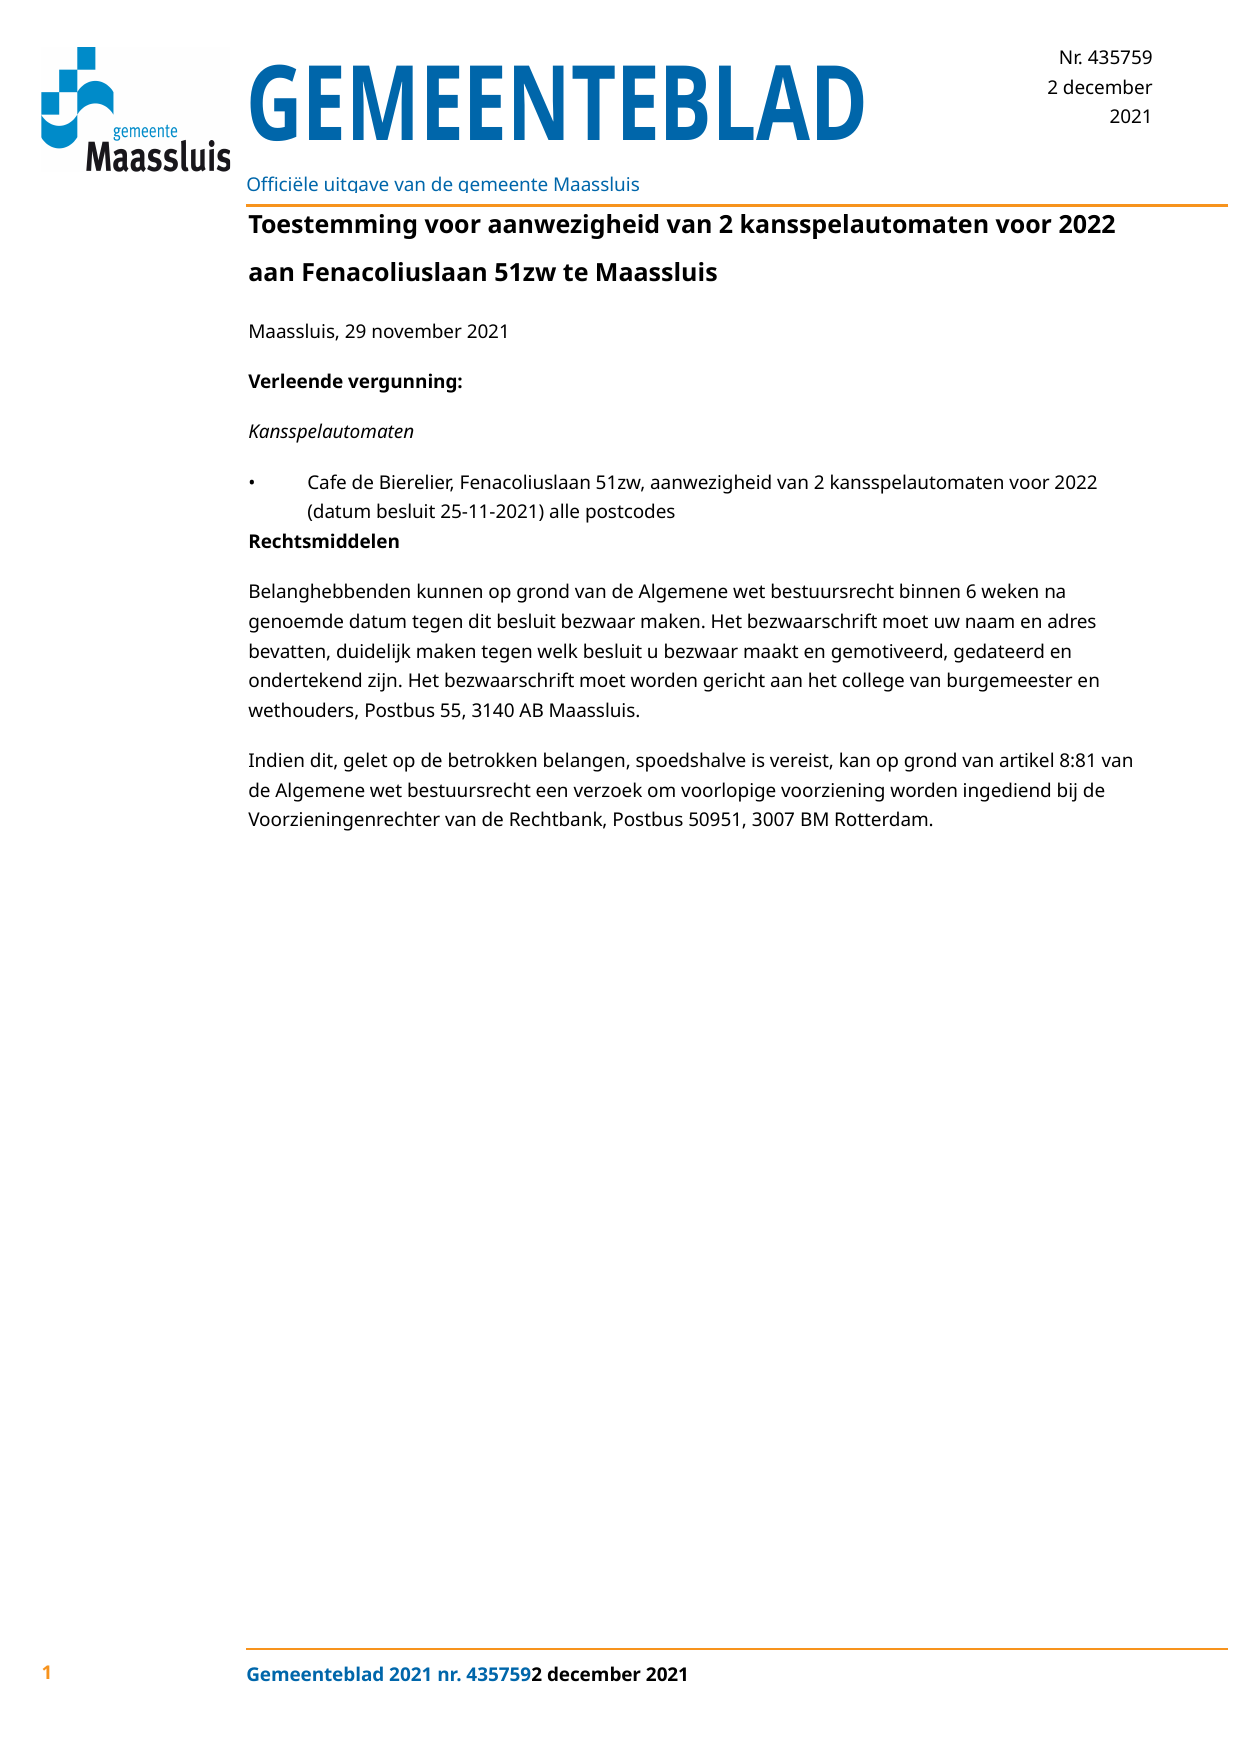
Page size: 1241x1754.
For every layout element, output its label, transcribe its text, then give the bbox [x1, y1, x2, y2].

text Verleende vergunning: [248, 368, 1152, 394]
text Toestemming voor aanwezigheid van 2 kansspelautomaten voor 2022 aan Fenacoliuslaan 51zw te Maassluis [248, 207, 1152, 288]
list Cafe de Bierelier, Fenacoliuslaan 51zw, aanwezigheid van 2 kansspelautomaten voor 2022 (datum besluit 25-11-2021) alle postcodes [248, 469, 1152, 524]
picture [41, 47, 77, 92]
text Belanghebbenden kunnen op grond van de Algemene wet bestuursrecht binnen 6 weken na genoemde datum tegen dit besluit bezwaar maken. Het bezwaarschrift moet uw naam en adres bevatten, duidelijk maken tegen welk besluit u bezwaar maakt en gemotiveerd, gedateerd en ondertekend zijn. Het bezwaarschrift moet worden gericht aan het college van burgemeester en wethouders, Postbus 55, 3140 AB Maassluis. [248, 579, 1152, 723]
text Kansspelautomaten [248, 419, 1152, 444]
text Rechtsmiddelen [248, 528, 1152, 554]
text Indien dit, gelet op de betrokken belangen, spoedshalve is vereist, kan op grond van artikel 8:81 van de Algemene wet bestuursrecht een verzoek om voorlopige voorziening worden ingediend bij de Voorzieningenrechter van de Rechtbank, Postbus 50951, 3007 BM Rotterdam. [248, 747, 1152, 832]
text Maassluis, 29 november 2021 [248, 318, 1152, 344]
picture [41, 47, 231, 172]
